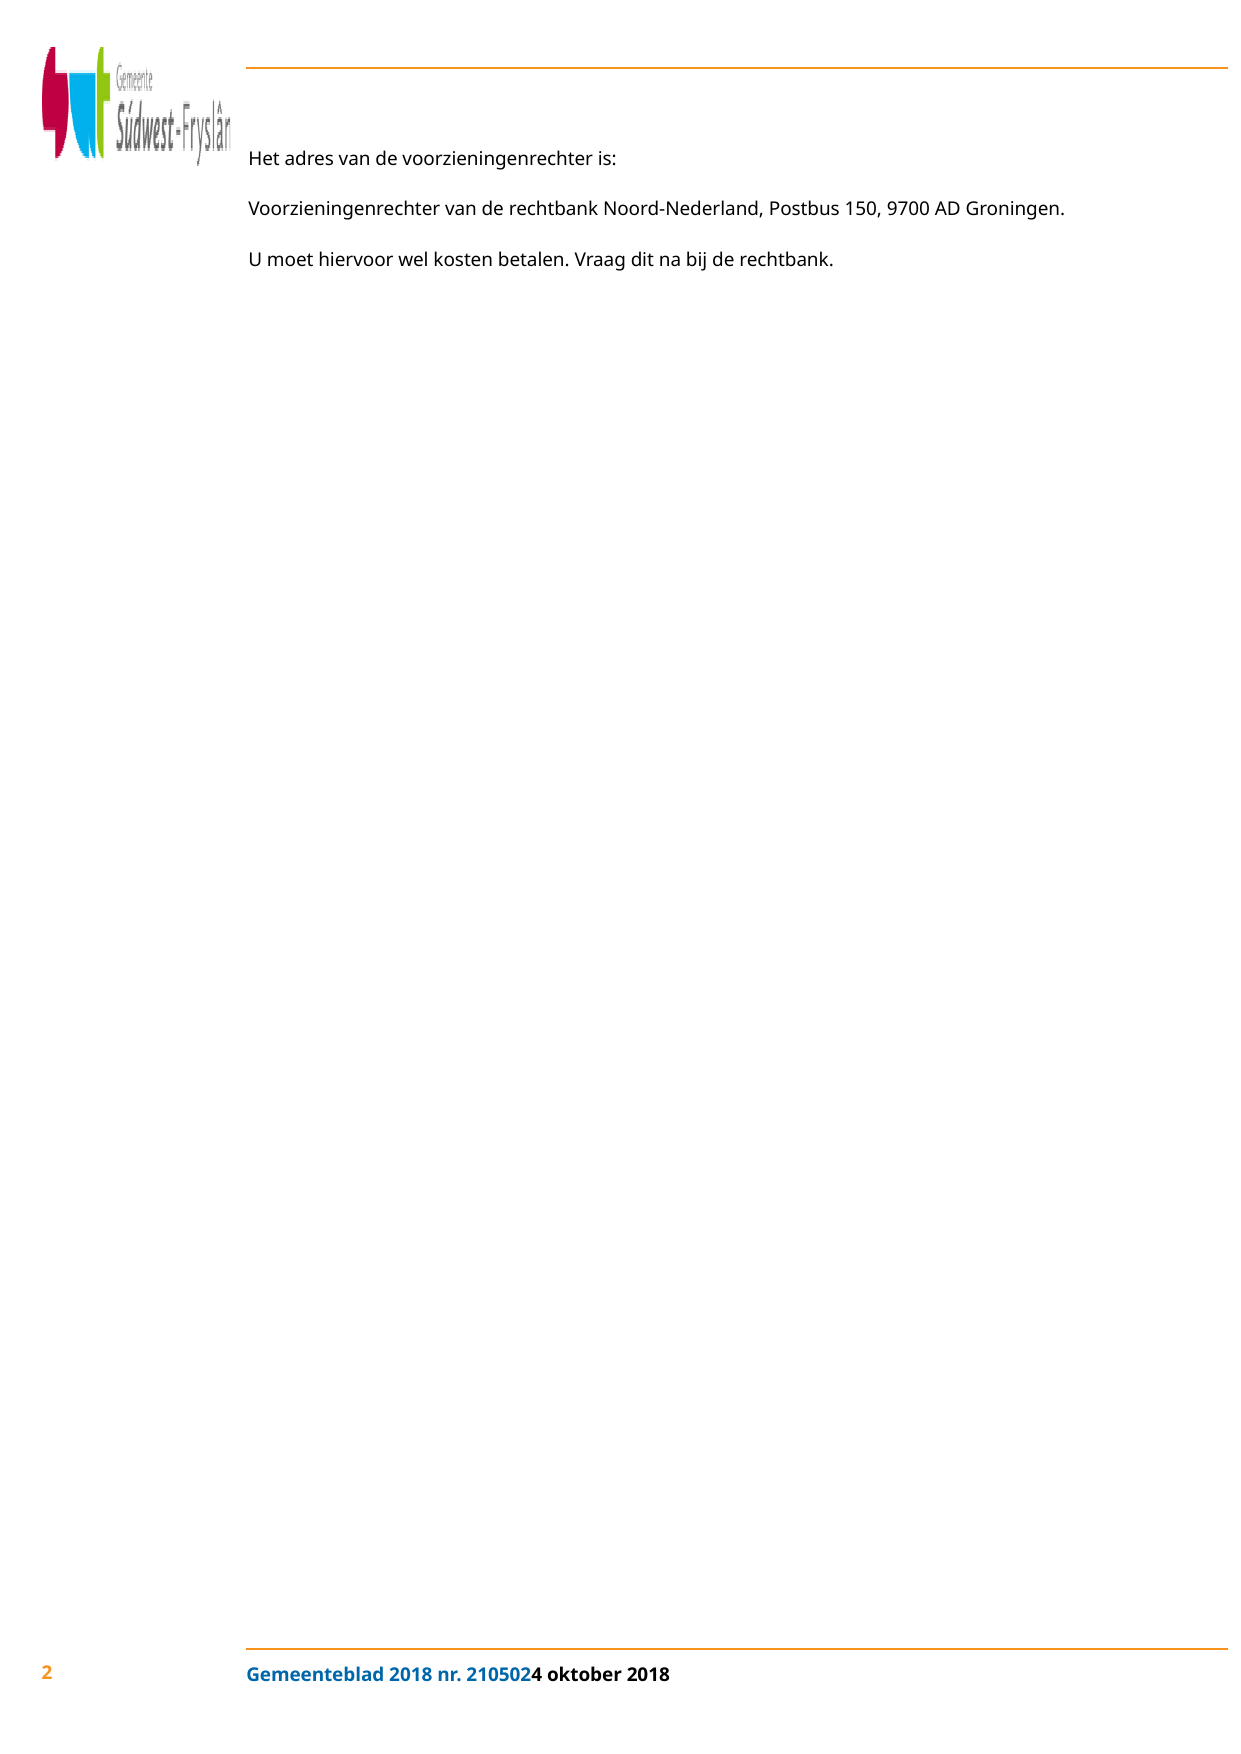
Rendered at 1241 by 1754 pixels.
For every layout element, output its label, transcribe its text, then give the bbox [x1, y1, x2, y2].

picture [41, 47, 231, 172]
text Voorzieningenrechter van de rechtbank Noord-Nederland, Postbus 150, 9700 AD Groningen. [248, 196, 1152, 221]
text Het adres van de voorzieningenrechter is: [248, 145, 1152, 171]
text U moet hiervoor wel kosten betalen. Vraag dit na bij de rechtbank. [248, 246, 1152, 272]
